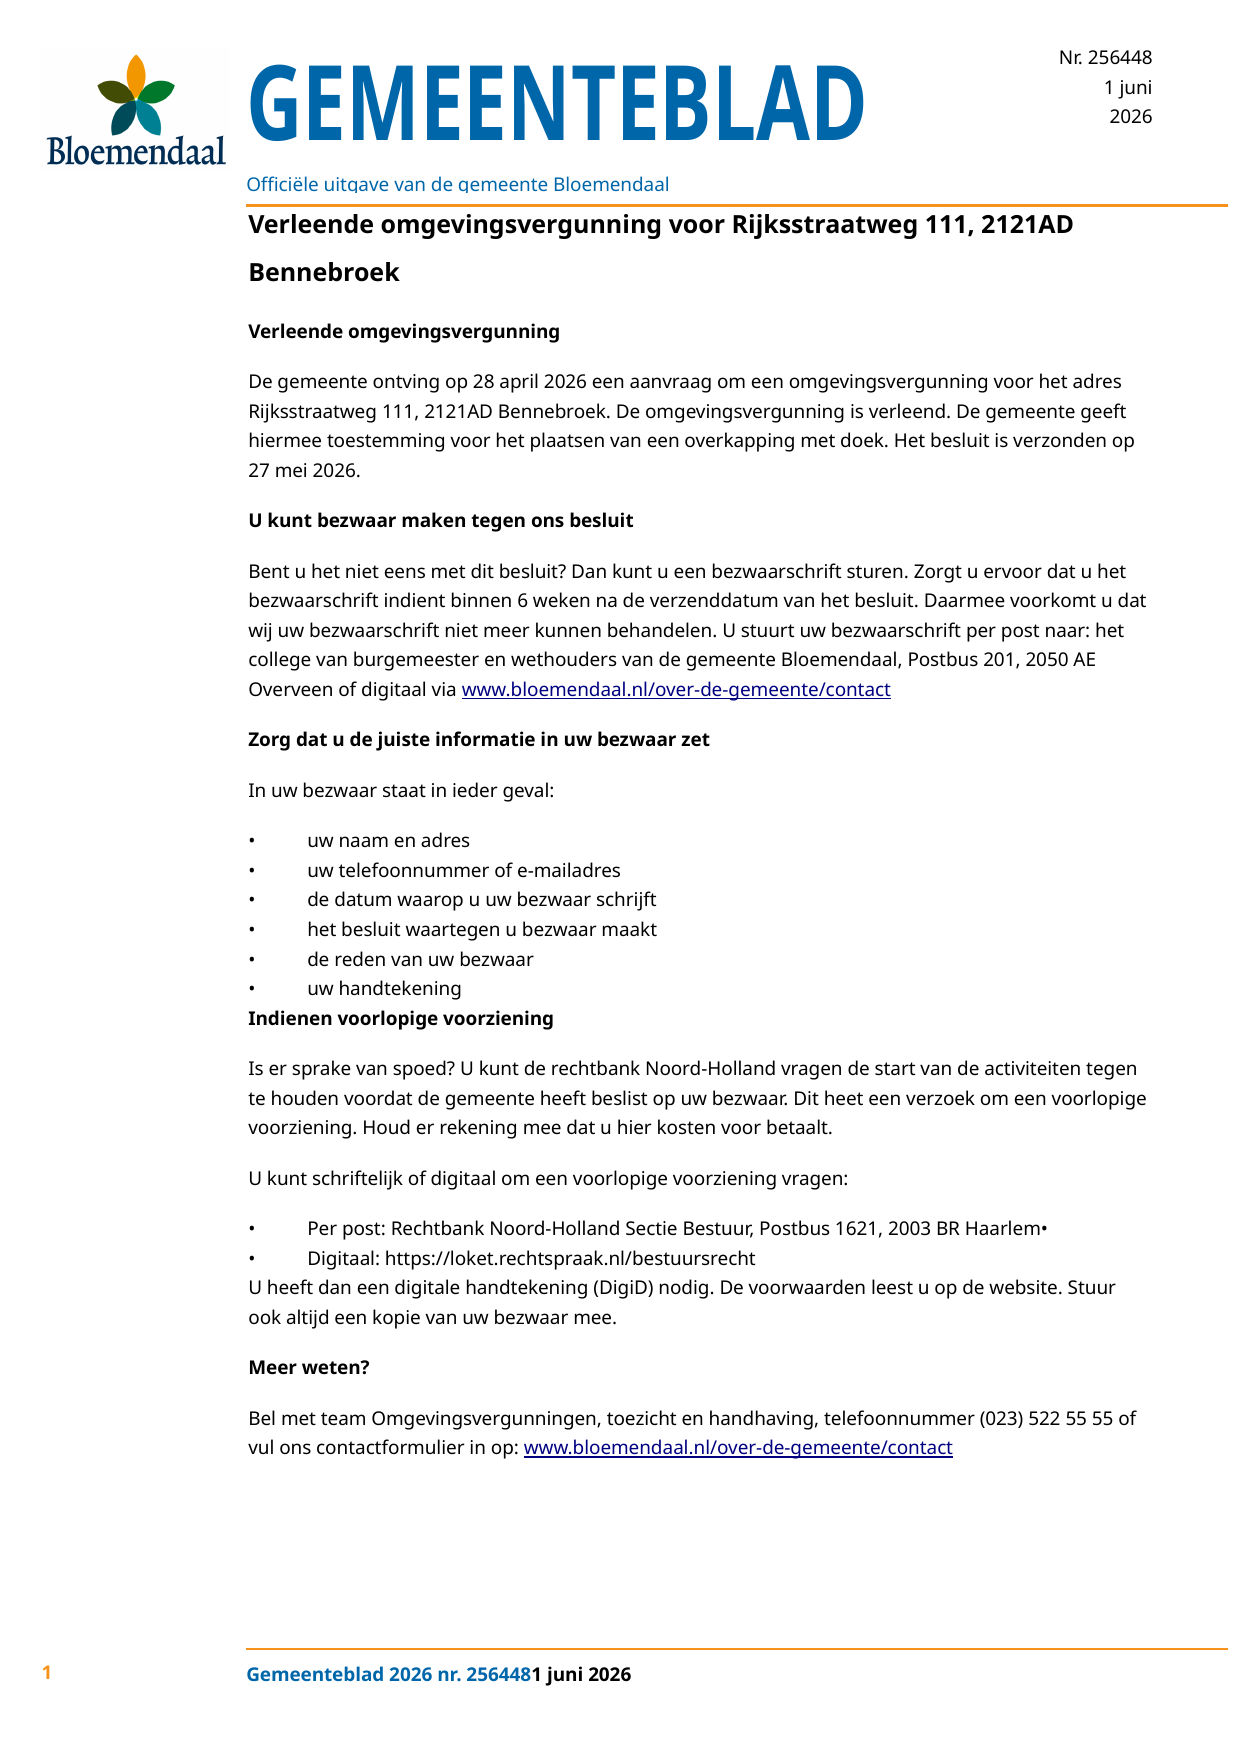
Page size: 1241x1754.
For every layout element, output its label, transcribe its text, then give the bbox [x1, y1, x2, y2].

text De gemeente ontving op 28 april 2026 een aanvraag om een omgevingsvergunning voor het adres Rijksstraatweg 111, 2121AD Bennebroek. De omgevingsvergunning is verleend. De gemeente geeft hiermee toestemming voor het plaatsen van een overkapping met doek. Het besluit is verzonden op 27 mei 2026. [248, 368, 1152, 483]
list uw telefoonnummer of e-mailadres [248, 857, 1152, 883]
text Indienen voorlopige voorziening [248, 1005, 1152, 1031]
list Per post: Rechtbank Noord-Holland Sectie Bestuur, Postbus 1621, 2003 BR Haarlem• [248, 1215, 1152, 1241]
list Digitaal: https://loket.rechtspraak.nl/bestuursrecht [248, 1245, 1152, 1271]
list de reden van uw bezwaar [248, 946, 1152, 972]
picture [41, 47, 231, 172]
text In uw bezwaar staat in ieder geval: [248, 777, 1152, 803]
text Zorg dat u de juiste informatie in uw bezwaar zet [248, 727, 1152, 752]
text Verleende omgevingsvergunning [248, 318, 1152, 344]
list het besluit waartegen u bezwaar maakt [248, 916, 1152, 942]
text Is er sprake van spoed? U kunt de rechtbank Noord-Holland vragen de start van de activiteiten tegen te houden voordat de gemeente heeft beslist op uw bezwaar. Dit heet een verzoek om een voorlopige voorziening. Houd er rekening mee dat u hier kosten voor betaalt. [248, 1055, 1152, 1140]
list de datum waarop u uw bezwaar schrijft [248, 887, 1152, 912]
text U kunt bezwaar maken tegen ons besluit [248, 507, 1152, 533]
text Bel met team Omgevingsvergunningen, toezicht en handhaving, telefoonnummer (023) 522 55 55 of vul ons contactformulier in op: www.bloemendaal.nl/over-de-gemeente/contact [248, 1405, 1152, 1460]
list uw handtekening [248, 975, 1152, 1001]
text Verleende omgevingsvergunning voor Rijksstraatweg 111, 2121AD Bennebroek [248, 207, 1152, 288]
text U kunt schriftelijk of digitaal om een voorlopige voorziening vragen: [248, 1165, 1152, 1191]
text Meer weten? [248, 1354, 1152, 1380]
text U heeft dan een digitale handtekening (DigiD) nodig. De voorwaarden leest u op de website. Stuur ook altijd een kopie van uw bezwaar mee. [248, 1274, 1152, 1330]
list uw naam en adres [248, 827, 1152, 853]
text Bent u het niet eens met dit besluit? Dan kunt u een bezwaarschrift sturen. Zorgt u ervoor dat u het bezwaarschrift indient binnen 6 weken na de verzenddatum van het besluit. Daarmee voorkomt u dat wij uw bezwaarschrift niet meer kunnen behandelen. U stuurt uw bezwaarschrift per post naar: het college van burgemeester en wethouders van de gemeente Bloemendaal, Postbus 201, 2050 AE Overveen of digitaal via www.bloemendaal.nl/over-de-gemeente/contact [248, 558, 1152, 702]
